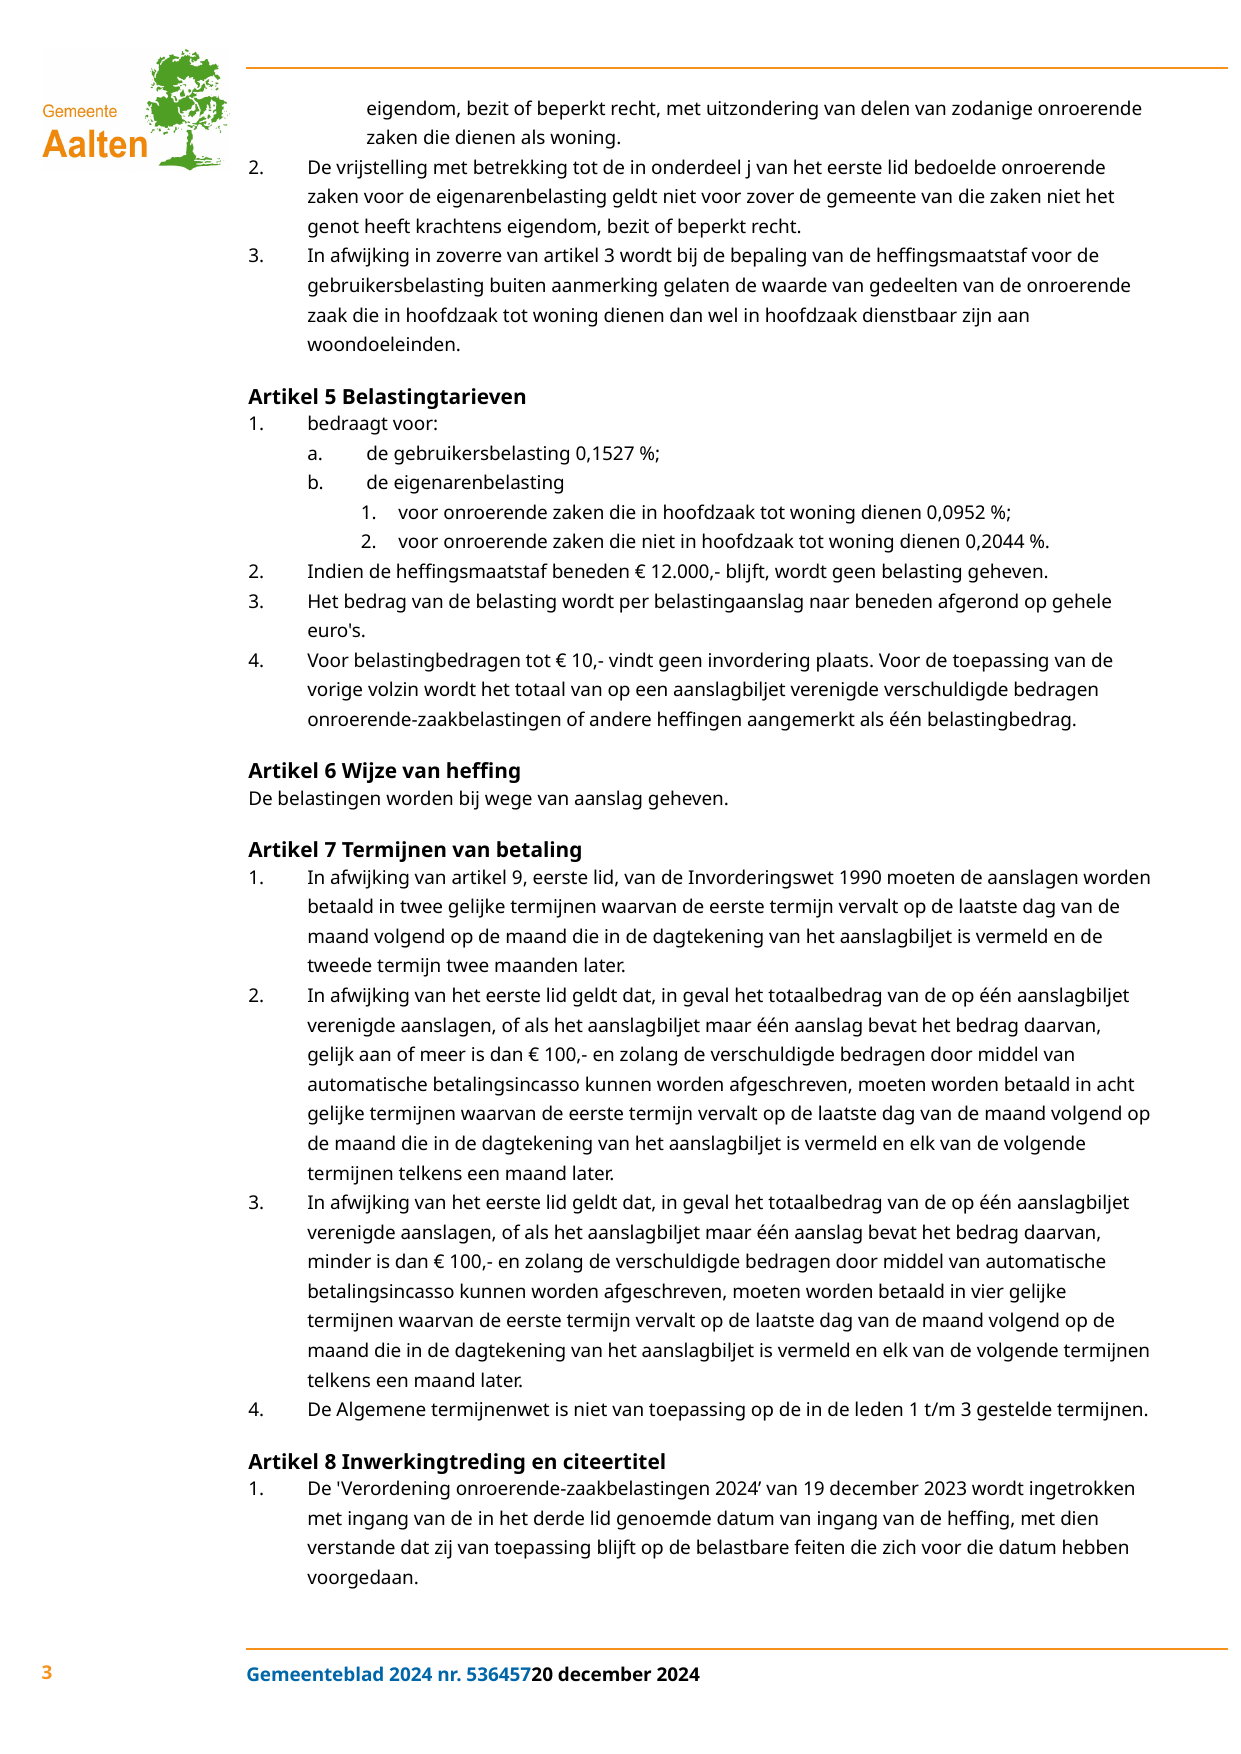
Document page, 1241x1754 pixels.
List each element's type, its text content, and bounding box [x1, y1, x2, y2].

list de eigenarenbelasting [307, 469, 1152, 495]
text Artikel 6 Wijze van heffing [248, 757, 1152, 785]
picture [41, 47, 231, 172]
list De vrijstelling met betrekking tot de in onderdeel j van het eerste lid bedoelde onroerende zaken voor de eigenarenbelasting geldt niet voor zover de gemeente van die zaken niet het genot heeft krachtens eigendom, bezit of beperkt recht. [248, 154, 1152, 239]
list In afwijking van het eerste lid geldt dat, in geval het totaalbedrag van de op één aanslagbiljet verenigde aanslagen, of als het aanslagbiljet maar één aanslag bevat het bedrag daarvan, gelijk aan of meer is dan € 100,- en zolang de verschuldigde bedragen door middel van automatische betalingsincasso kunnen worden afgeschreven, moeten worden betaald in acht gelijke termijnen waarvan de eerste termijn vervalt op de laatste dag van de maand volgend op de maand die in de dagtekening van het aanslagbiljet is vermeld en elk van de volgende termijnen telkens een maand later. [248, 982, 1152, 1185]
text Artikel 7 Termijnen van betaling [248, 835, 1152, 864]
list voor onroerende zaken die niet in hoofdzaak tot woning dienen 0,2044 %. [361, 529, 1152, 554]
list In afwijking van het eerste lid geldt dat, in geval het totaalbedrag van de op één aanslagbiljet verenigde aanslagen, of als het aanslagbiljet maar één aanslag bevat het bedrag daarvan, minder is dan € 100,- en zolang de verschuldigde bedragen door middel van automatische betalingsincasso kunnen worden afgeschreven, moeten worden betaald in vier gelijke termijnen waarvan de eerste termijn vervalt op de laatste dag van de maand volgend op de maand die in de dagtekening van het aanslagbiljet is vermeld en elk van de volgende termijnen telkens een maand later. [248, 1189, 1152, 1392]
list De 'Verordening onroerende-zaakbelastingen 2024’ van 19 december 2023 wordt ingetrokken met ingang van de in het derde lid genoemde datum van ingang van de heffing, met dien verstande dat zij van toepassing blijft op de belastbare feiten die zich voor die datum hebben voorgedaan. [248, 1475, 1152, 1590]
list de gebruikersbelasting 0,1527 %; [307, 440, 1152, 466]
list bedraagt voor: [248, 410, 1152, 436]
text De belastingen worden bij wege van aanslag geheven. [248, 785, 1152, 811]
list eigendom, bezit of beperkt recht, met uitzondering van delen van zodanige onroerende zaken die dienen als woning. [307, 95, 1152, 150]
list In afwijking in zoverre van artikel 3 wordt bij de bepaling van de heffingsmaatstaf voor de gebruikersbelasting buiten aanmerking gelaten de waarde van gedeelten van de onroerende zaak die in hoofdzaak tot woning dienen dan wel in hoofdzaak dienstbaar zijn aan woondoeleinden. [248, 243, 1152, 357]
list Voor belastingbedragen tot € 10,- vindt geen invordering plaats. Voor de toepassing van de vorige volzin wordt het totaal van op een aanslagbiljet verenigde verschuldigde bedragen onroerende-zaakbelastingen of andere heffingen aangemerkt als één belastingbedrag. [248, 647, 1152, 732]
list In afwijking van artikel 9, eerste lid, van de Invorderingswet 1990 moeten de aanslagen worden betaald in twee gelijke termijnen waarvan de eerste termijn vervalt op de laatste dag van de maand volgend op de maand die in de dagtekening van het aanslagbiljet is vermeld en de tweede termijn twee maanden later. [248, 864, 1152, 978]
list De Algemene termijnenwet is niet van toepassing op de in de leden 1 t/m 3 gestelde termijnen. [248, 1396, 1152, 1422]
list Indien de heffingsmaatstaf beneden € 12.000,- blijft, wordt geen belasting geheven. [248, 558, 1152, 584]
list voor onroerende zaken die in hoofdzaak tot woning dienen 0,0952 %; [361, 499, 1152, 525]
list Het bedrag van de belasting wordt per belastingaanslag naar beneden afgerond op gehele euro's. [248, 588, 1152, 643]
text Artikel 8 Inwerkingtreding en citeertitel [248, 1447, 1152, 1475]
text Artikel 5 Belastingtarieven [248, 382, 1152, 410]
